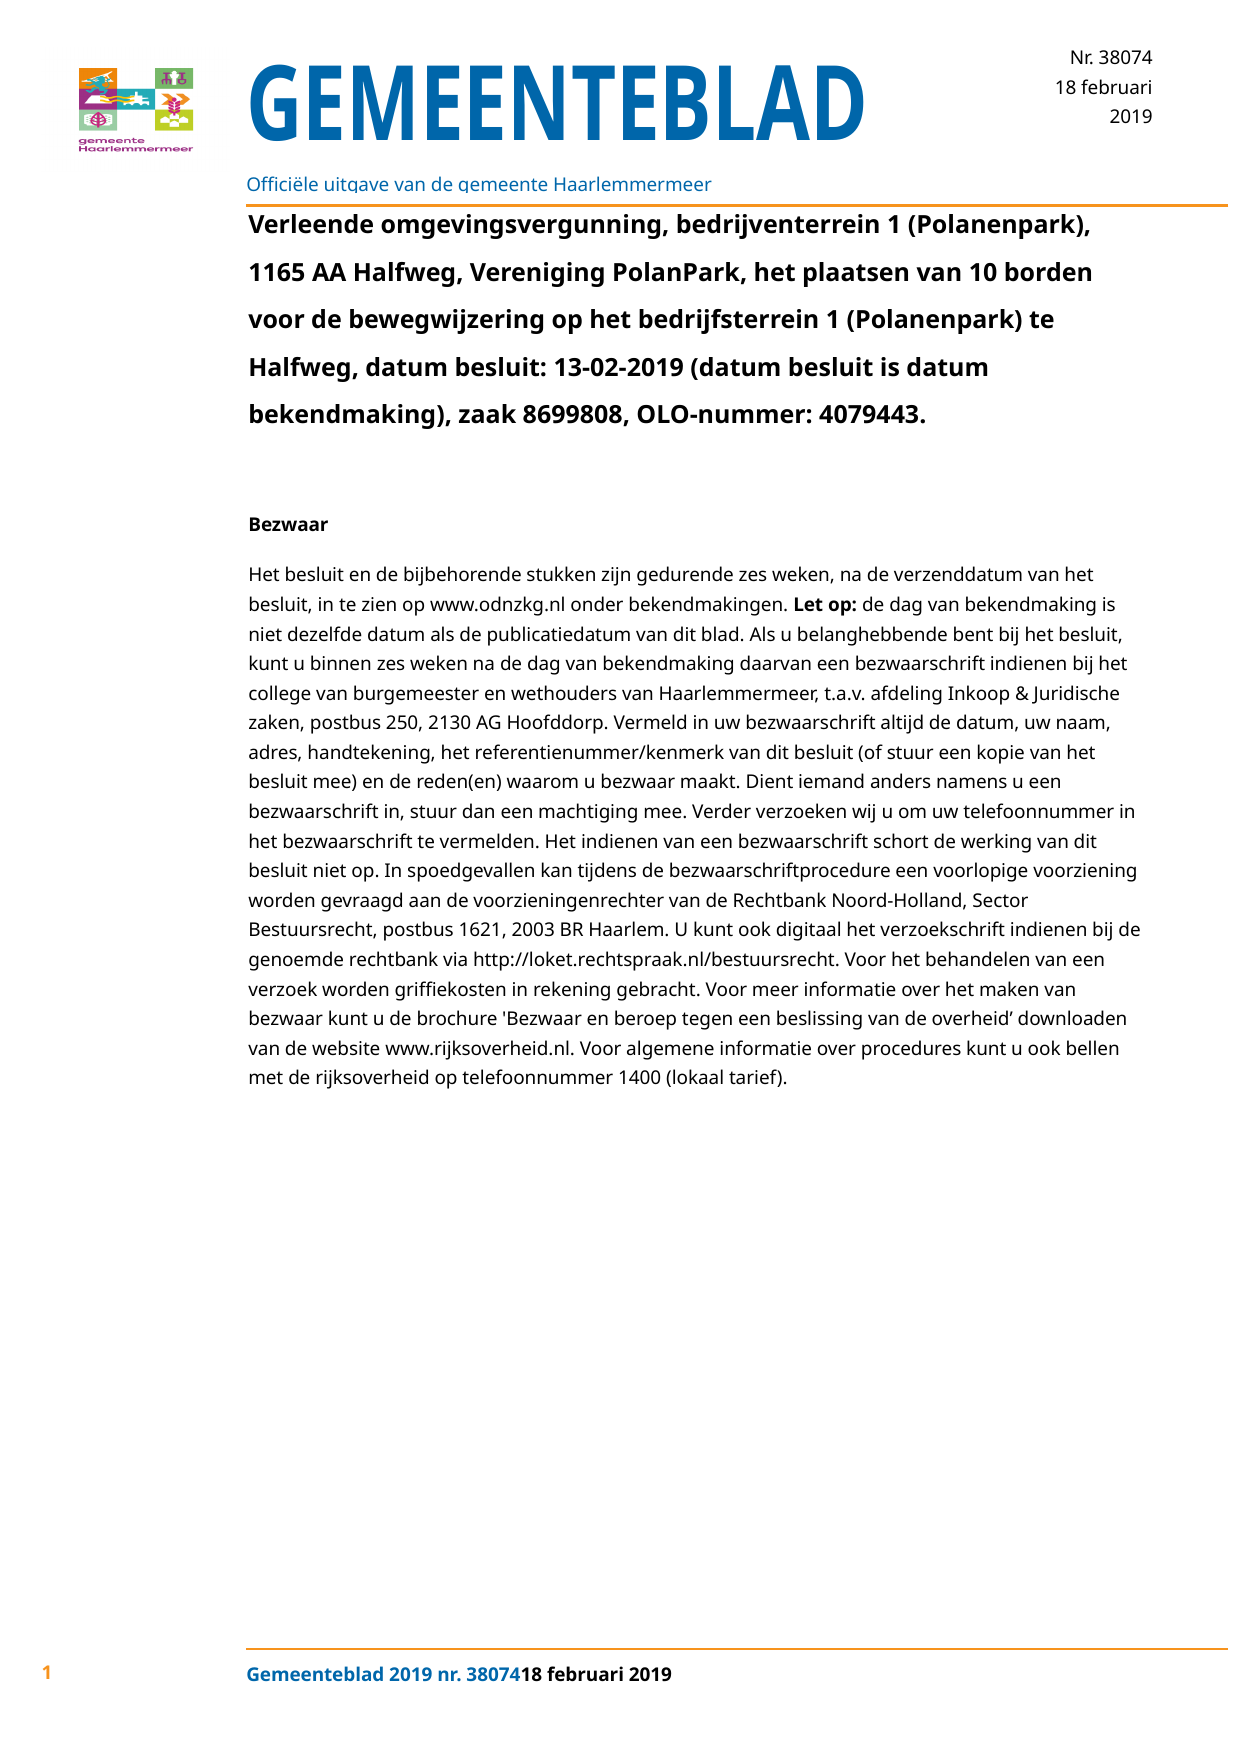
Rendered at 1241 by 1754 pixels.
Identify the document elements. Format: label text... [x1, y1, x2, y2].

picture [41, 47, 231, 172]
text Het besluit en de bijbehorende stukken zijn gedurende zes weken, na de verzenddatum van het besluit, in te zien op www.odnzkg.nl onder bekendmakingen. Let op: de dag van bekendmaking is niet dezelfde datum als de publicatiedatum van dit blad. Als u belanghebbende bent bij het besluit, kunt u binnen zes weken na de dag van bekendmaking daarvan een bezwaarschrift indienen bij het college van burgemeester en wethouders van Haarlemmermeer, t.a.v. afdeling Inkoop & Juridische zaken, postbus 250, 2130 AG Hoofddorp. Vermeld in uw bezwaarschrift altijd de datum, uw naam, adres, handtekening, het referentienummer/kenmerk van dit besluit (of stuur een kopie van het besluit mee) en de reden(en) waarom u bezwaar maakt. Dient iemand anders namens u een bezwaarschrift in, stuur dan een machtiging mee. Verder verzoeken wij u om uw telefoonnummer in het bezwaarschrift te vermelden. Het indienen van een bezwaarschrift schort de werking van dit besluit niet op. In spoedgevallen kan tijdens de bezwaarschriftprocedure een voorlopige voorziening worden gevraagd aan de voorzieningenrechter van de Rechtbank Noord-Holland, Sector Bestuursrecht, postbus 1621, 2003 BR Haarlem. U kunt ook digitaal het verzoekschrift indienen bij de genoemde rechtbank via http://loket.rechtspraak.nl/bestuursrecht. Voor het behandelen van een verzoek worden griffiekosten in rekening gebracht. Voor meer informatie over het maken van bezwaar kunt u de brochure 'Bezwaar en beroep tegen een beslissing van de overheid’ downloaden van de website www.rijksoverheid.nl. Voor algemene informatie over procedures kunt u ook bellen met de rijksoverheid op telefoonnummer 1400 (lokaal tarief). [248, 562, 1152, 1090]
text Bezwaar [248, 511, 1152, 537]
text Verleende omgevingsvergunning, bedrijventerrein 1 (Polanenpark), 1165 AA Halfweg, Vereniging PolanPark, het plaatsen van 10 borden voor de bewegwijzering op het bedrijfsterrein 1 (Polanenpark) te Halfweg, datum besluit: 13-02-2019 (datum besluit is datum bekendmaking), zaak 8699808, OLO-nummer: 4079443. [248, 207, 1152, 431]
